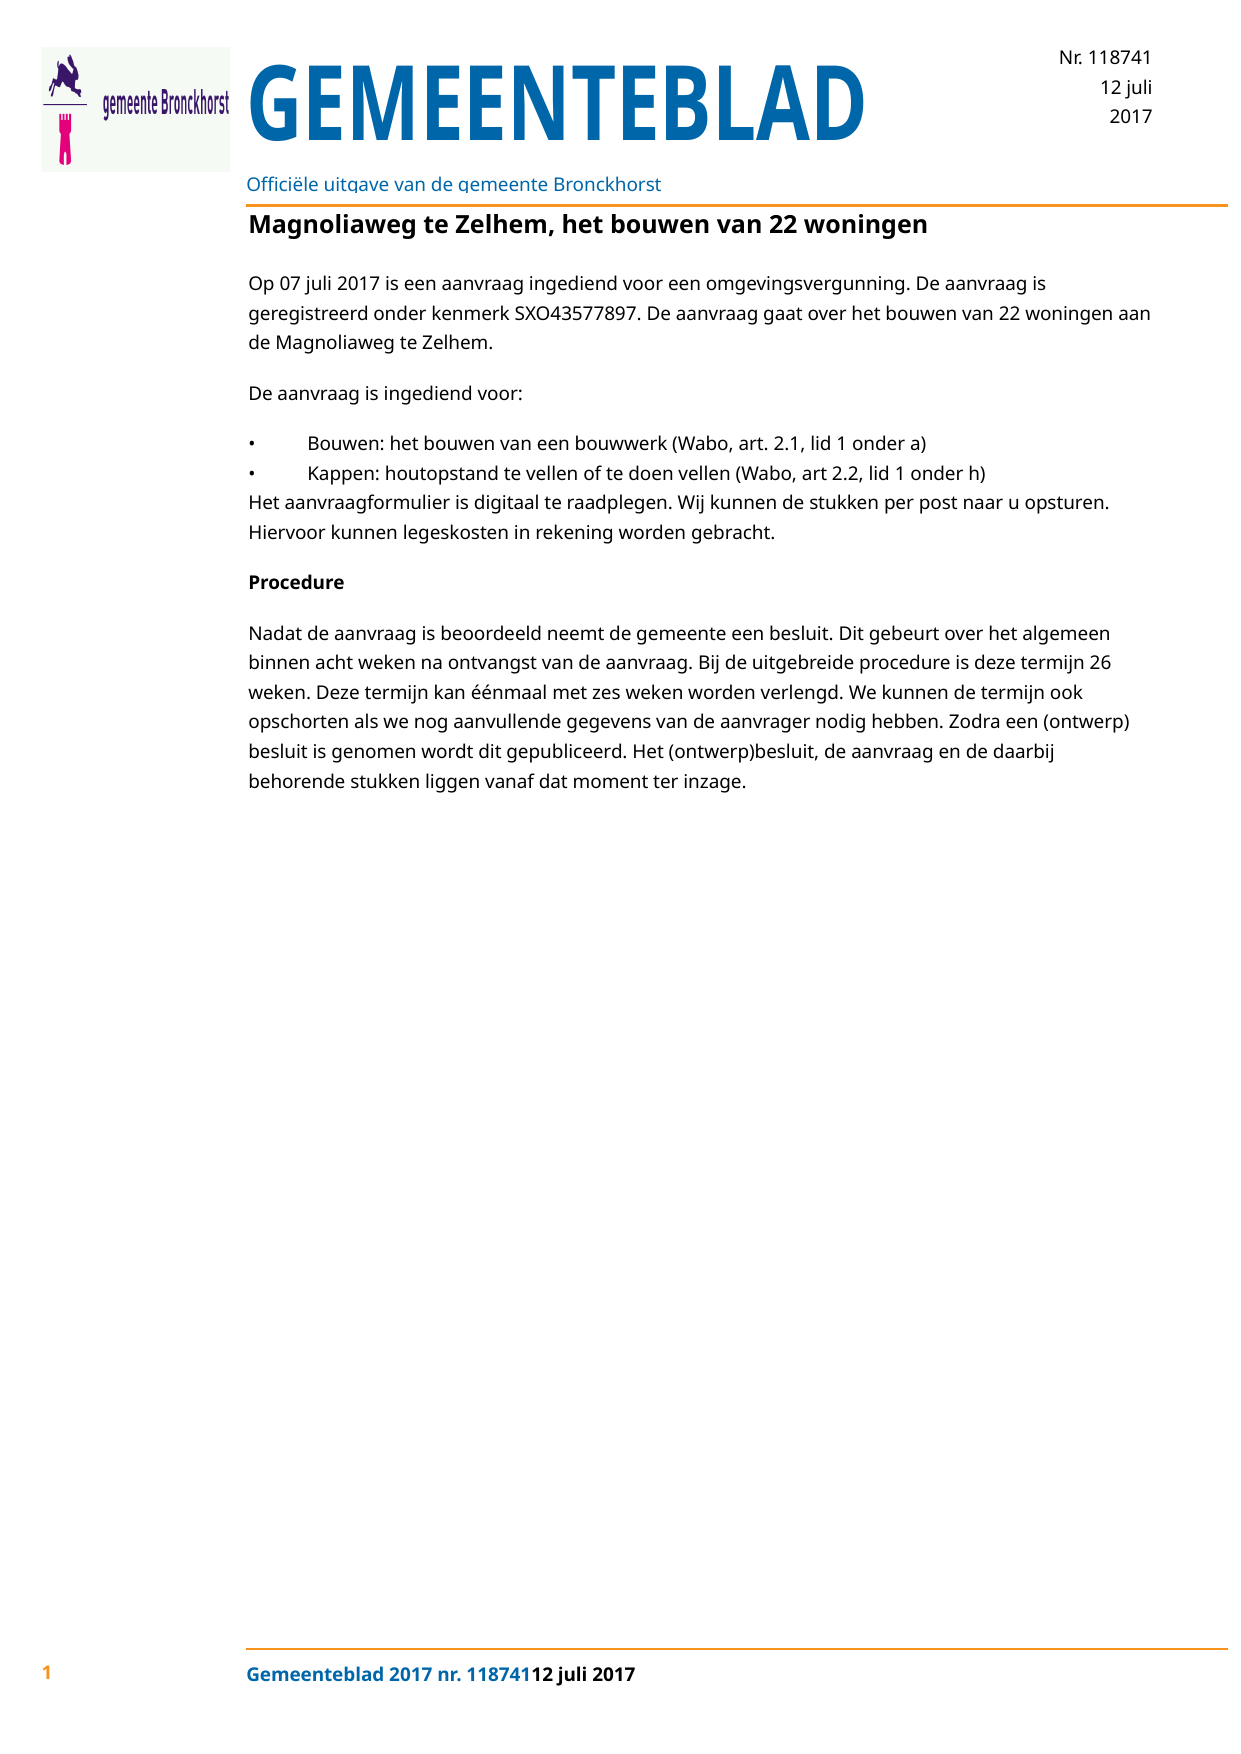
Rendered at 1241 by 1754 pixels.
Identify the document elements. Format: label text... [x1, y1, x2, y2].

picture [41, 47, 231, 172]
text Procedure [248, 569, 1152, 595]
text Magnoliaweg te Zelhem, het bouwen van 22 woningen [248, 207, 1152, 241]
text Op 07 juli 2017 is een aanvraag ingediend voor een omgevingsvergunning. De aanvraag is geregistreerd onder kenmerk SXO43577897. De aanvraag gaat over het bouwen van 22 woningen aan de Magnoliaweg te Zelhem. [248, 270, 1152, 355]
list Kappen: houtopstand te vellen of te doen vellen (Wabo, art 2.2, lid 1 onder h) [248, 460, 1152, 486]
list Bouwen: het bouwen van een bouwwerk (Wabo, art. 2.1, lid 1 onder a) [248, 430, 1152, 456]
text De aanvraag is ingediend voor: [248, 380, 1152, 406]
text Het aanvraagformulier is digitaal te raadplegen. Wij kunnen de stukken per post naar u opsturen. Hiervoor kunnen legeskosten in rekening worden gebracht. [248, 489, 1152, 545]
text Nadat de aanvraag is beoordeeld neemt de gemeente een besluit. Dit gebeurt over het algemeen binnen acht weken na ontvangst van de aanvraag. Bij de uitgebreide procedure is deze termijn 26 weken. Deze termijn kan éénmaal met zes weken worden verlengd. We kunnen de termijn ook opschorten als we nog aanvullende gegevens van de aanvrager nodig hebben. Zodra een (ontwerp) besluit is genomen wordt dit gepubliceerd. Het (ontwerp)besluit, de aanvraag en de daarbij behorende stukken liggen vanaf dat moment ter inzage. [248, 620, 1152, 793]
